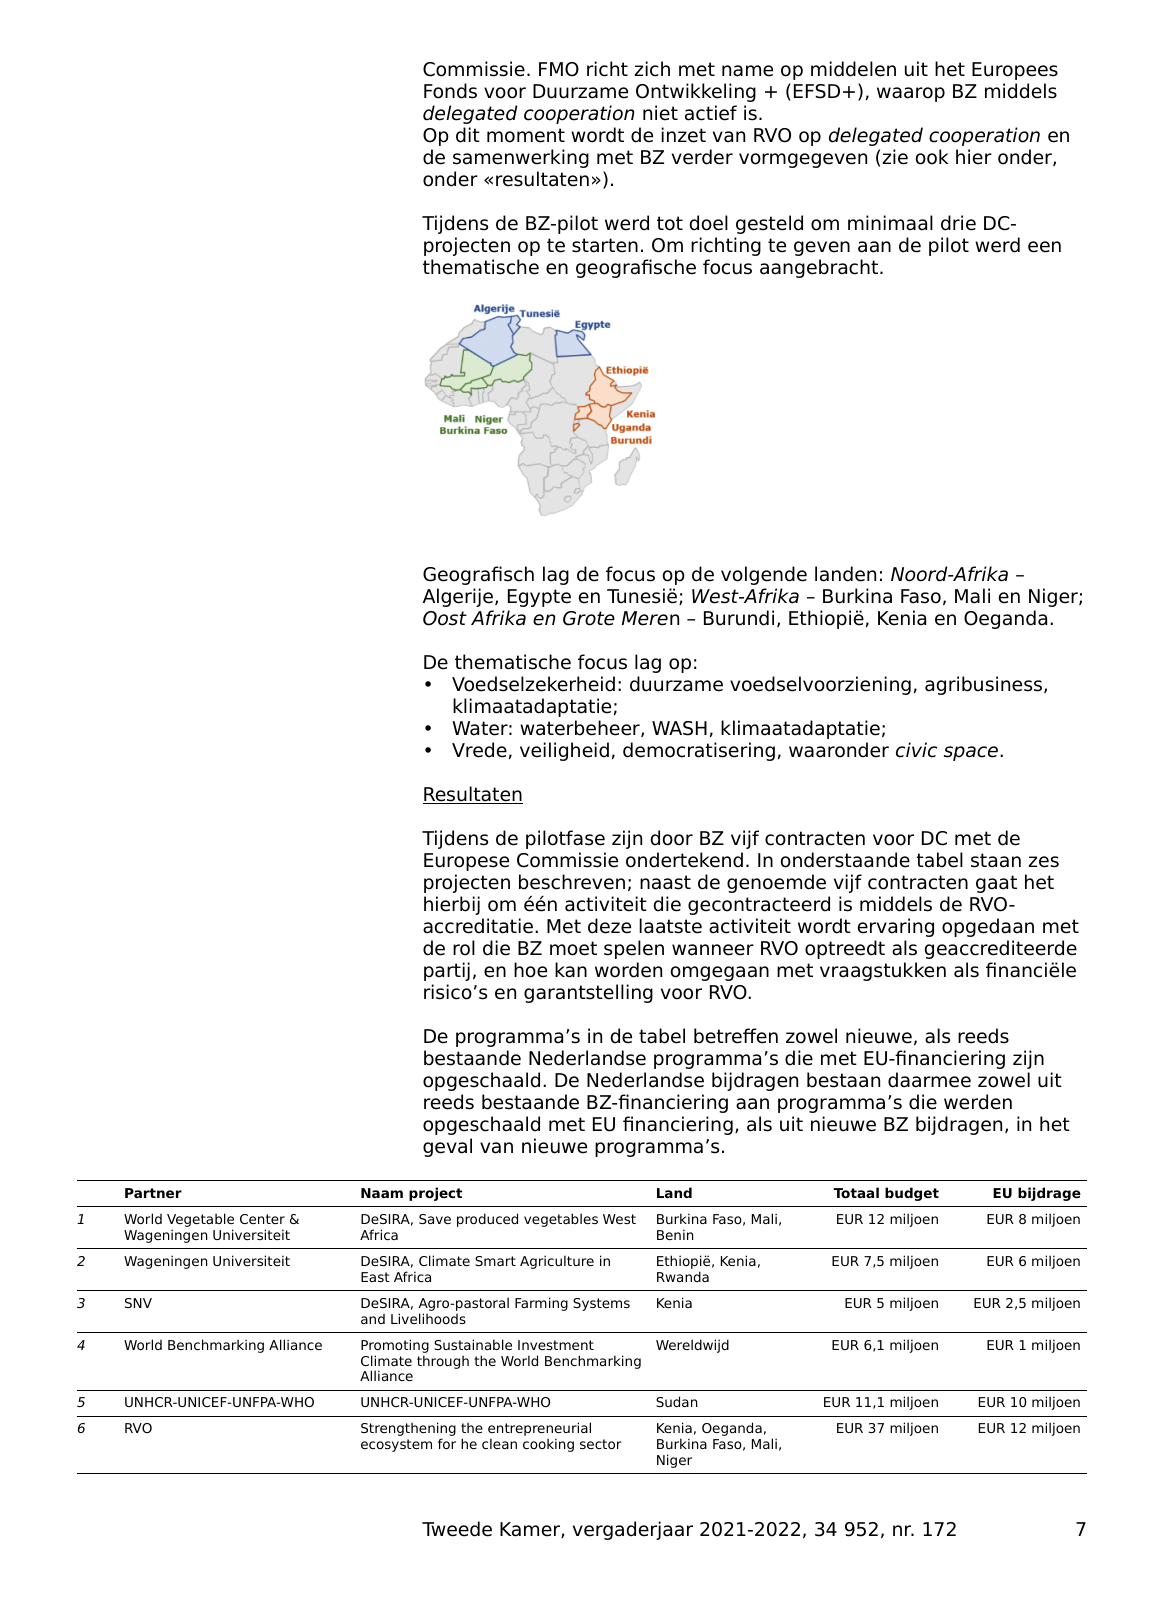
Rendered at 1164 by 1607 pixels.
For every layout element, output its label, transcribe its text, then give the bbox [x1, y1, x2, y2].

table_cell DeSIRA, Climate Smart Agriculture in East Africa [354, 1249, 649, 1290]
table_cell EUR 5 miljoen [797, 1291, 945, 1332]
text Geografisch lag de focus op de volgende landen: Noord-Afrika – Algerije, Egypte en Tunesië; West-Afrika – Burkina Faso, Mali en Niger; Oost Afrika en Grote Meren – Burundi, Ethiopië, Kenia en Oeganda. [422, 564, 1087, 630]
table_cell UNHCR-UNICEF-UNFPA-WHO [354, 1391, 649, 1416]
text Commissie. FMO richt zich met name op middelen uit het Europees Fonds voor Duurzame Ontwikkeling + (EFSD+), waarop BZ middels delegated cooperation niet actief is. [422, 59, 1087, 125]
table_cell 1 [77, 1207, 118, 1248]
table_cell EUR 10 miljoen [945, 1391, 1087, 1416]
table_header Partner [118, 1181, 354, 1206]
table_cell 4 [77, 1333, 118, 1389]
table_cell Wereldwijd [650, 1333, 797, 1389]
text Tijdens de pilotfase zijn door BZ vijf contracten voor DC met de Europese Commissie ondertekend. In onderstaande tabel staan zes projecten beschreven; naast de genoemde vijf contracten gaat het hierbij om één activiteit die gecontracteerd is middels de RVO-accreditatie. Met deze laatste activiteit wordt ervaring opgedaan met de rol die BZ moet spelen wanneer RVO optreedt als geaccrediteerde partij, en hoe kan worden omgegaan met vraagstukken als financiële risico’s en garantstelling voor RVO. [422, 828, 1087, 1004]
table_cell World Vegetable Center & Wageningen Universiteit [118, 1207, 354, 1248]
text Tijdens de BZ-pilot werd tot doel gesteld om minimaal drie DC-projecten op te starten. Om richting te geven aan de pilot werd een thematische en geografische focus aangebracht. [422, 213, 1087, 279]
table_cell EUR 37 miljoen [797, 1417, 945, 1473]
text • Water: waterbeheer, WASH, klimaatadaptatie; [422, 718, 1087, 740]
table_cell EUR 6 miljoen [945, 1249, 1087, 1290]
table_cell Promoting Sustainable Investment Climate through the World Benchmarking Alliance [354, 1333, 649, 1389]
table_cell DeSIRA, Agro-pastoral Farming Systems and Livelihoods [354, 1291, 649, 1332]
table_header Land [650, 1181, 797, 1206]
table_cell 6 [77, 1417, 118, 1473]
table_cell DeSIRA, Save produced vegetables West Africa [354, 1207, 649, 1248]
text De programma’s in de tabel betreffen zowel nieuwe, als reeds bestaande Nederlandse programma’s die met EU-financiering zijn opgeschaald. De Nederlandse bijdragen bestaan daarmee zowel uit reeds bestaande BZ-financiering aan programma’s die werden opgeschaald met EU financiering, als uit nieuwe BZ bijdragen, in het geval van nieuwe programma’s. [422, 1026, 1087, 1158]
picture [422, 301, 683, 520]
table_cell Wageningen Universiteit [118, 1249, 354, 1290]
table_cell 5 [77, 1391, 118, 1416]
table_cell EUR 2,5 miljoen [945, 1291, 1087, 1332]
table_cell EUR 7,5 miljoen [797, 1249, 945, 1290]
table_cell EUR 6,1 miljoen [797, 1333, 945, 1389]
table_cell 2 [77, 1249, 118, 1290]
table_cell Strengthening the entrepreneurial ecosystem for he clean cooking sector [354, 1417, 649, 1473]
table_cell SNV [118, 1291, 354, 1332]
table_cell Kenia [650, 1291, 797, 1332]
table_cell Ethiopië, Kenia, Rwanda [650, 1249, 797, 1290]
table_cell EUR 12 miljoen [797, 1207, 945, 1248]
table_cell EUR 8 miljoen [945, 1207, 1087, 1248]
table_cell Burkina Faso, Mali, Benin [650, 1207, 797, 1248]
table_header EU bijdrage [945, 1181, 1087, 1206]
table_cell UNHCR-UNICEF-UNFPA-WHO [118, 1391, 354, 1416]
table_cell EUR 1 miljoen [945, 1333, 1087, 1389]
text • Vrede, veiligheid, democratisering, waaronder civic space. [422, 740, 1087, 762]
table_cell EUR 12 miljoen [945, 1417, 1087, 1473]
table_cell RVO [118, 1417, 354, 1473]
table_cell Sudan [650, 1391, 797, 1416]
subtitle Resultaten [422, 784, 1087, 806]
text • Voedselzekerheid: duurzame voedselvoorziening, agribusiness, klimaatadaptatie; [422, 674, 1087, 718]
table_cell 3 [77, 1291, 118, 1332]
table_header Naam project [354, 1181, 649, 1206]
table_cell World Benchmarking Alliance [118, 1333, 354, 1389]
table_header [77, 1181, 118, 1206]
text De thematische focus lag op: [422, 652, 1087, 674]
table_cell Kenia, Oeganda, Burkina Faso, Mali, Niger [650, 1417, 797, 1473]
table_header Totaal budget [797, 1181, 945, 1206]
text Op dit moment wordt de inzet van RVO op delegated cooperation en de samenwerking met BZ verder vormgegeven (zie ook hier onder, onder «resultaten»). [422, 125, 1087, 191]
table_cell EUR 11,1 miljoen [797, 1391, 945, 1416]
